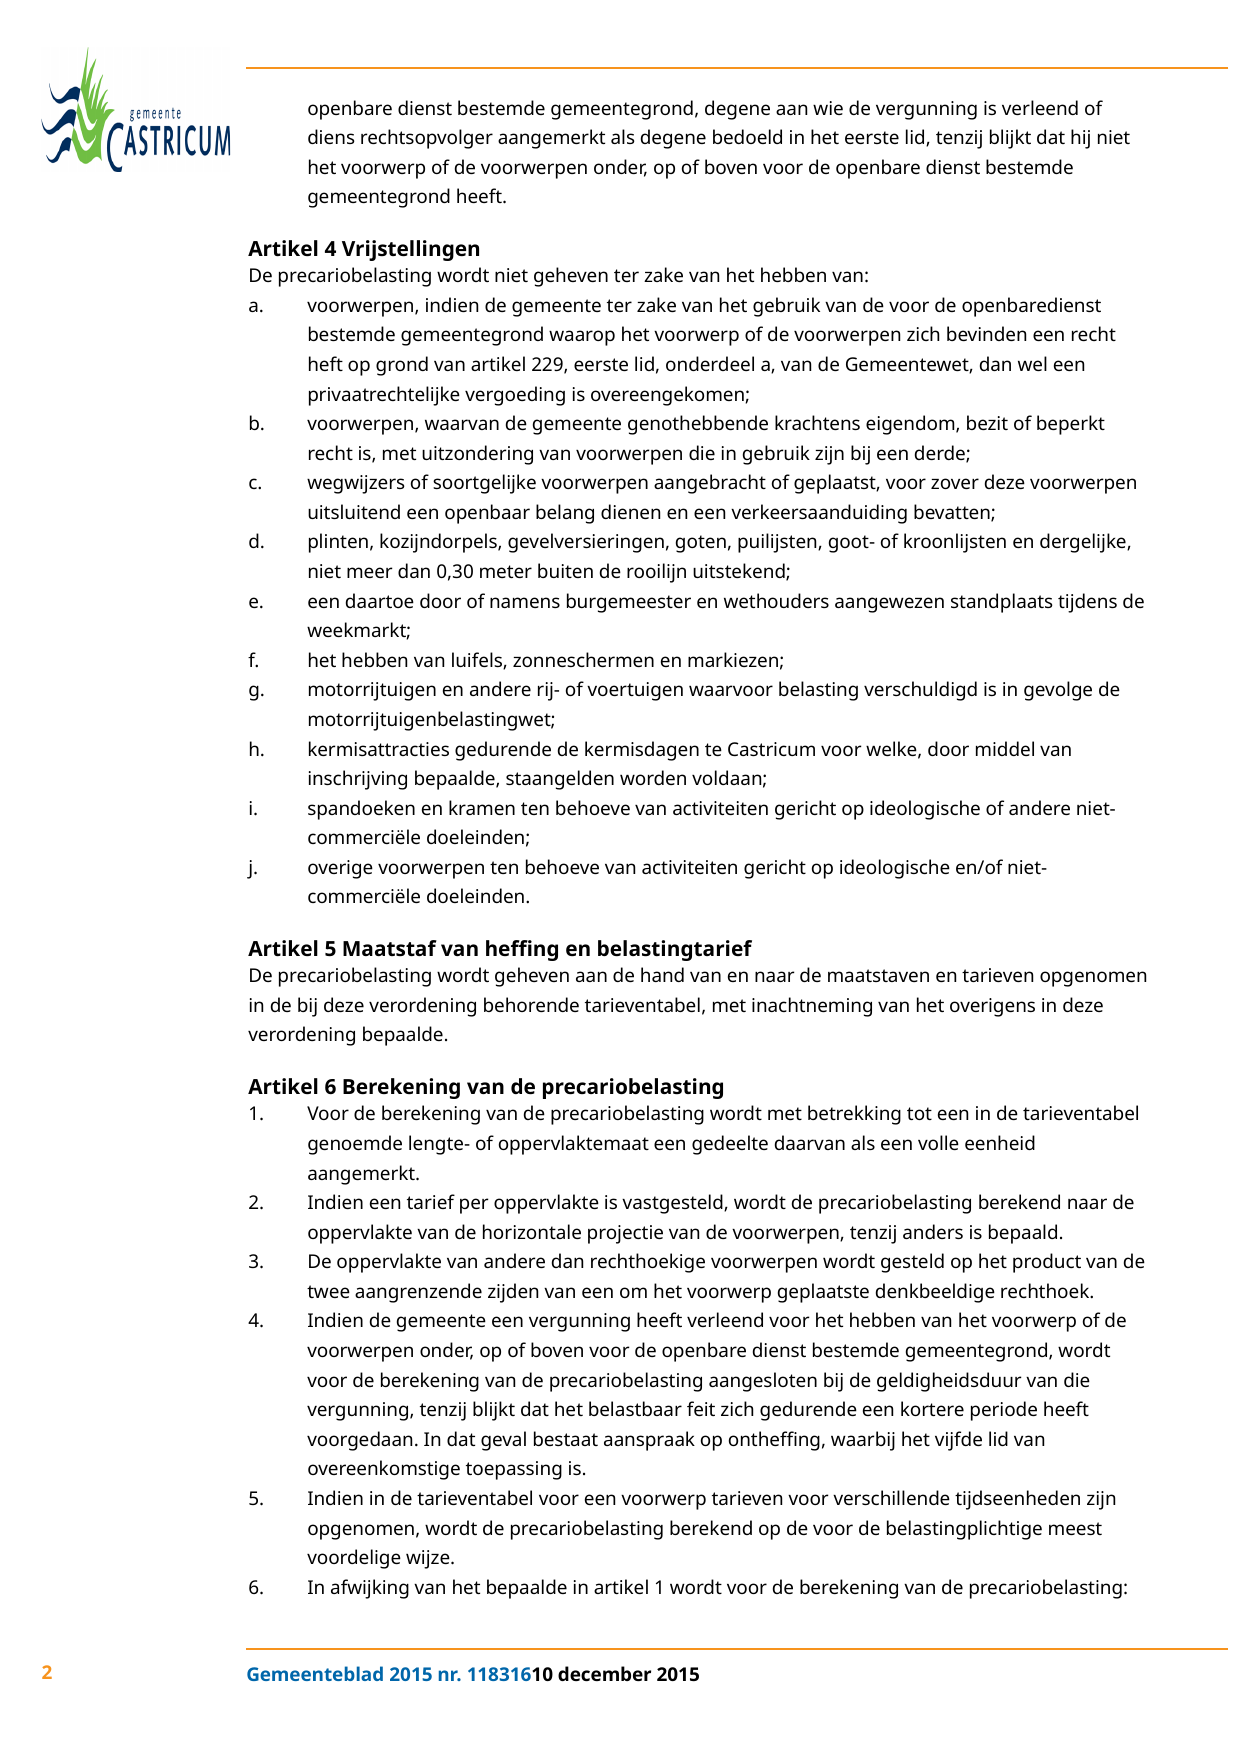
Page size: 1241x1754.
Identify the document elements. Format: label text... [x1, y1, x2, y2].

list Indien in de tarieventabel voor een voorwerp tarieven voor verschillende tijdseenheden zijn opgenomen, wordt de precariobelasting berekend op de voor de belastingplichtige meest voordelige wijze. [248, 1485, 1152, 1570]
list wegwijzers of soortgelijke voorwerpen aangebracht of geplaatst, voor zover deze voorwerpen uitsluitend een openbaar belang dienen en een verkeersaanduiding bevatten; [248, 469, 1152, 525]
list motorrijtuigen en andere rij- of voertuigen waarvoor belasting verschuldigd is in gevolge de motorrijtuigenbelastingwet; [248, 677, 1152, 732]
list overige voorwerpen ten behoeve van activiteiten gericht op ideologische en/of niet-commerciële doeleinden. [248, 854, 1152, 909]
list De oppervlakte van andere dan rechthoekige voorwerpen wordt gesteld op het product van de twee aangrenzende zijden van een om het voorwerp geplaatste denkbeeldige rechthoek. [248, 1248, 1152, 1304]
text Artikel 5 Maatstaf van heffing en belastingtarief [248, 934, 1152, 962]
text De precariobelasting wordt geheven aan de hand van en naar de maatstaven en tarieven opgenomen in de bij deze verordening behorende tarieventabel, met inachtneming van het overigens in deze verordening bepaalde. [248, 962, 1152, 1047]
list openbare dienst bestemde gemeentegrond, degene aan wie de vergunning is verleend of diens rechtsopvolger aangemerkt als degene bedoeld in het eerste lid, tenzij blijkt dat hij niet het voorwerp of de voorwerpen onder, op of boven voor de openbare dienst bestemde gemeentegrond heeft. [248, 95, 1152, 209]
list voorwerpen, indien de gemeente ter zake van het gebruik van de voor de openbaredienst bestemde gemeentegrond waarop het voorwerp of de voorwerpen zich bevinden een recht heft op grond van artikel 229, eerste lid, onderdeel a, van de Gemeentewet, dan wel een privaatrechtelijke vergoeding is overeengekomen; [248, 292, 1152, 406]
list Voor de berekening van de precariobelasting wordt met betrekking tot een in de tarieventabel genoemde lengte- of oppervlaktemaat een gedeelte daarvan als een volle eenheid aangemerkt. [248, 1101, 1152, 1185]
list Indien de gemeente een vergunning heeft verleend voor het hebben van het voorwerp of de voorwerpen onder, op of boven voor de openbare dienst bestemde gemeentegrond, wordt voor de berekening van de precariobelasting aangesloten bij de geldigheidsduur van die vergunning, tenzij blijkt dat het belastbaar feit zich gedurende een kortere periode heeft voorgedaan. In dat geval bestaat aanspraak op ontheffing, waarbij het vijfde lid van overeenkomstige toepassing is. [248, 1308, 1152, 1481]
list voorwerpen, waarvan de gemeente genothebbende krachtens eigendom, bezit of beperkt recht is, met uitzondering van voorwerpen die in gebruik zijn bij een derde; [248, 410, 1152, 466]
list plinten, kozijndorpels, gevelversieringen, goten, puilijsten, goot- of kroonlijsten en dergelijke, niet meer dan 0,30 meter buiten de rooilijn uitstekend; [248, 529, 1152, 584]
picture [41, 47, 231, 172]
text Artikel 4 Vrijstellingen [248, 234, 1152, 262]
list Indien een tarief per oppervlakte is vastgesteld, wordt de precariobelasting berekend naar de oppervlakte van de horizontale projectie van de voorwerpen, tenzij anders is bepaald. [248, 1189, 1152, 1244]
list In afwijking van het bepaalde in artikel 1 wordt voor de berekening van de precariobelasting: [248, 1574, 1152, 1599]
text De precariobelasting wordt niet geheven ter zake van het hebben van: [248, 262, 1152, 288]
text Artikel 6 Berekening van de precariobelasting [248, 1072, 1152, 1101]
list het hebben van luifels, zonneschermen en markiezen; [248, 647, 1152, 673]
list spandoeken en kramen ten behoeve van activiteiten gericht op ideologische of andere niet-commerciële doeleinden; [248, 795, 1152, 850]
list kermisattracties gedurende de kermisdagen te Castricum voor welke, door middel van inschrijving bepaalde, staangelden worden voldaan; [248, 736, 1152, 791]
list een daartoe door of namens burgemeester en wethouders aangewezen standplaats tijdens de weekmarkt; [248, 588, 1152, 643]
